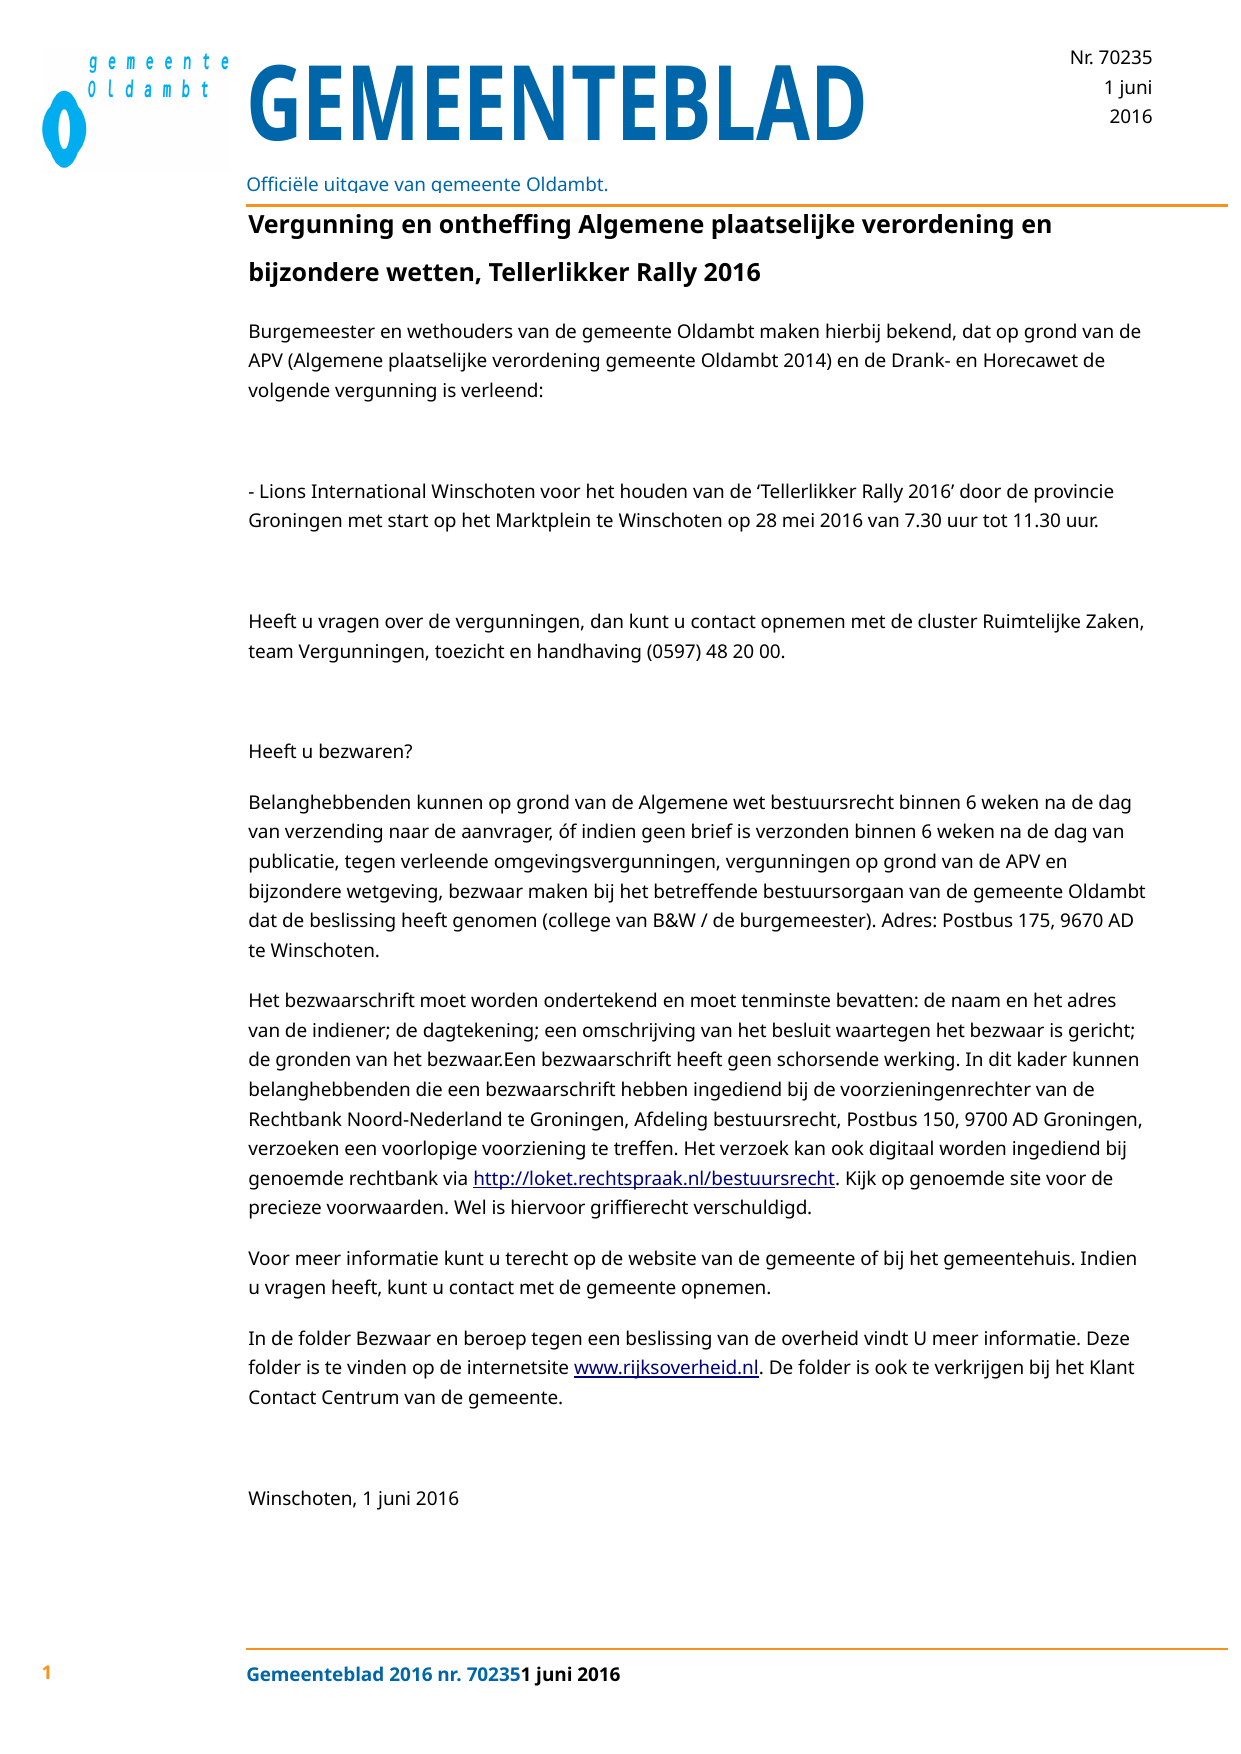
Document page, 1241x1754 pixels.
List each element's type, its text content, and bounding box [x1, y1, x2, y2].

text Het bezwaarschrift moet worden ondertekend en moet tenminste bevatten: de naam en het adres van de indiener; de dagtekening; een omschrijving van het besluit waartegen het bezwaar is gericht; de gronden van het bezwaar.Een bezwaarschrift heeft geen schorsende werking. In dit kader kunnen belanghebbenden die een bezwaarschrift hebben ingediend bij de voorzieningenrechter van de Rechtbank Noord-Nederland te Groningen, Afdeling bestuursrecht, Postbus 150, 9700 AD Groningen, verzoeken een voorlopige voorziening te treffen. Het verzoek kan ook digitaal worden ingediend bij genoemde rechtbank via http://loket.rechtspraak.nl/bestuursrecht. Kijk op genoemde site voor de precieze voorwaarden. Wel is hiervoor griffierecht verschuldigd. [248, 987, 1152, 1220]
text Vergunning en ontheffing Algemene plaatselijke verordening en bijzondere wetten, Tellerlikker Rally 2016 [248, 207, 1152, 288]
text Heeft u bezwaren? [248, 739, 1152, 764]
picture [41, 47, 231, 172]
text In de folder Bezwaar en beroep tegen een beslissing van de overheid vindt U meer informatie. Deze folder is te vinden op de internetsite www.rijksoverheid.nl. De folder is ook te verkrijgen bij het Klant Contact Centrum van de gemeente. [248, 1325, 1152, 1410]
text Winschoten, 1 juni 2016 [248, 1485, 1152, 1511]
text Heeft u vragen over de vergunningen, dan kunt u contact opnemen met de cluster Ruimtelijke Zaken, team Vergunningen, toezicht en handhaving (0597) 48 20 00. [248, 608, 1152, 664]
text - Lions International Winschoten voor het houden van de ‘Tellerlikker Rally 2016’ door de provincie Groningen met start op het Marktplein te Winschoten op 28 mei 2016 van 7.30 uur tot 11.30 uur. [248, 478, 1152, 533]
text Belanghebbenden kunnen op grond van de Algemene wet bestuursrecht binnen 6 weken na de dag van verzending naar de aanvrager, óf indien geen brief is verzonden binnen 6 weken na de dag van publicatie, tegen verleende omgevingsvergunningen, vergunningen op grond van de APV en bijzondere wetgeving, bezwaar maken bij het betreffende bestuursorgaan van de gemeente Oldambt dat de beslissing heeft genomen (college van B&W / de burgemeester). Adres: Postbus 175, 9670 AD te Winschoten. [248, 789, 1152, 963]
text Voor meer informatie kunt u terecht op de website van de gemeente of bij het gemeentehuis. Indien u vragen heeft, kunt u contact met de gemeente opnemen. [248, 1245, 1152, 1300]
text Burgemeester en wethouders van de gemeente Oldambt maken hierbij bekend, dat op grond van de APV (Algemene plaatselijke verordening gemeente Oldambt 2014) en de Drank- en Horecawet de volgende vergunning is verleend: [248, 318, 1152, 403]
